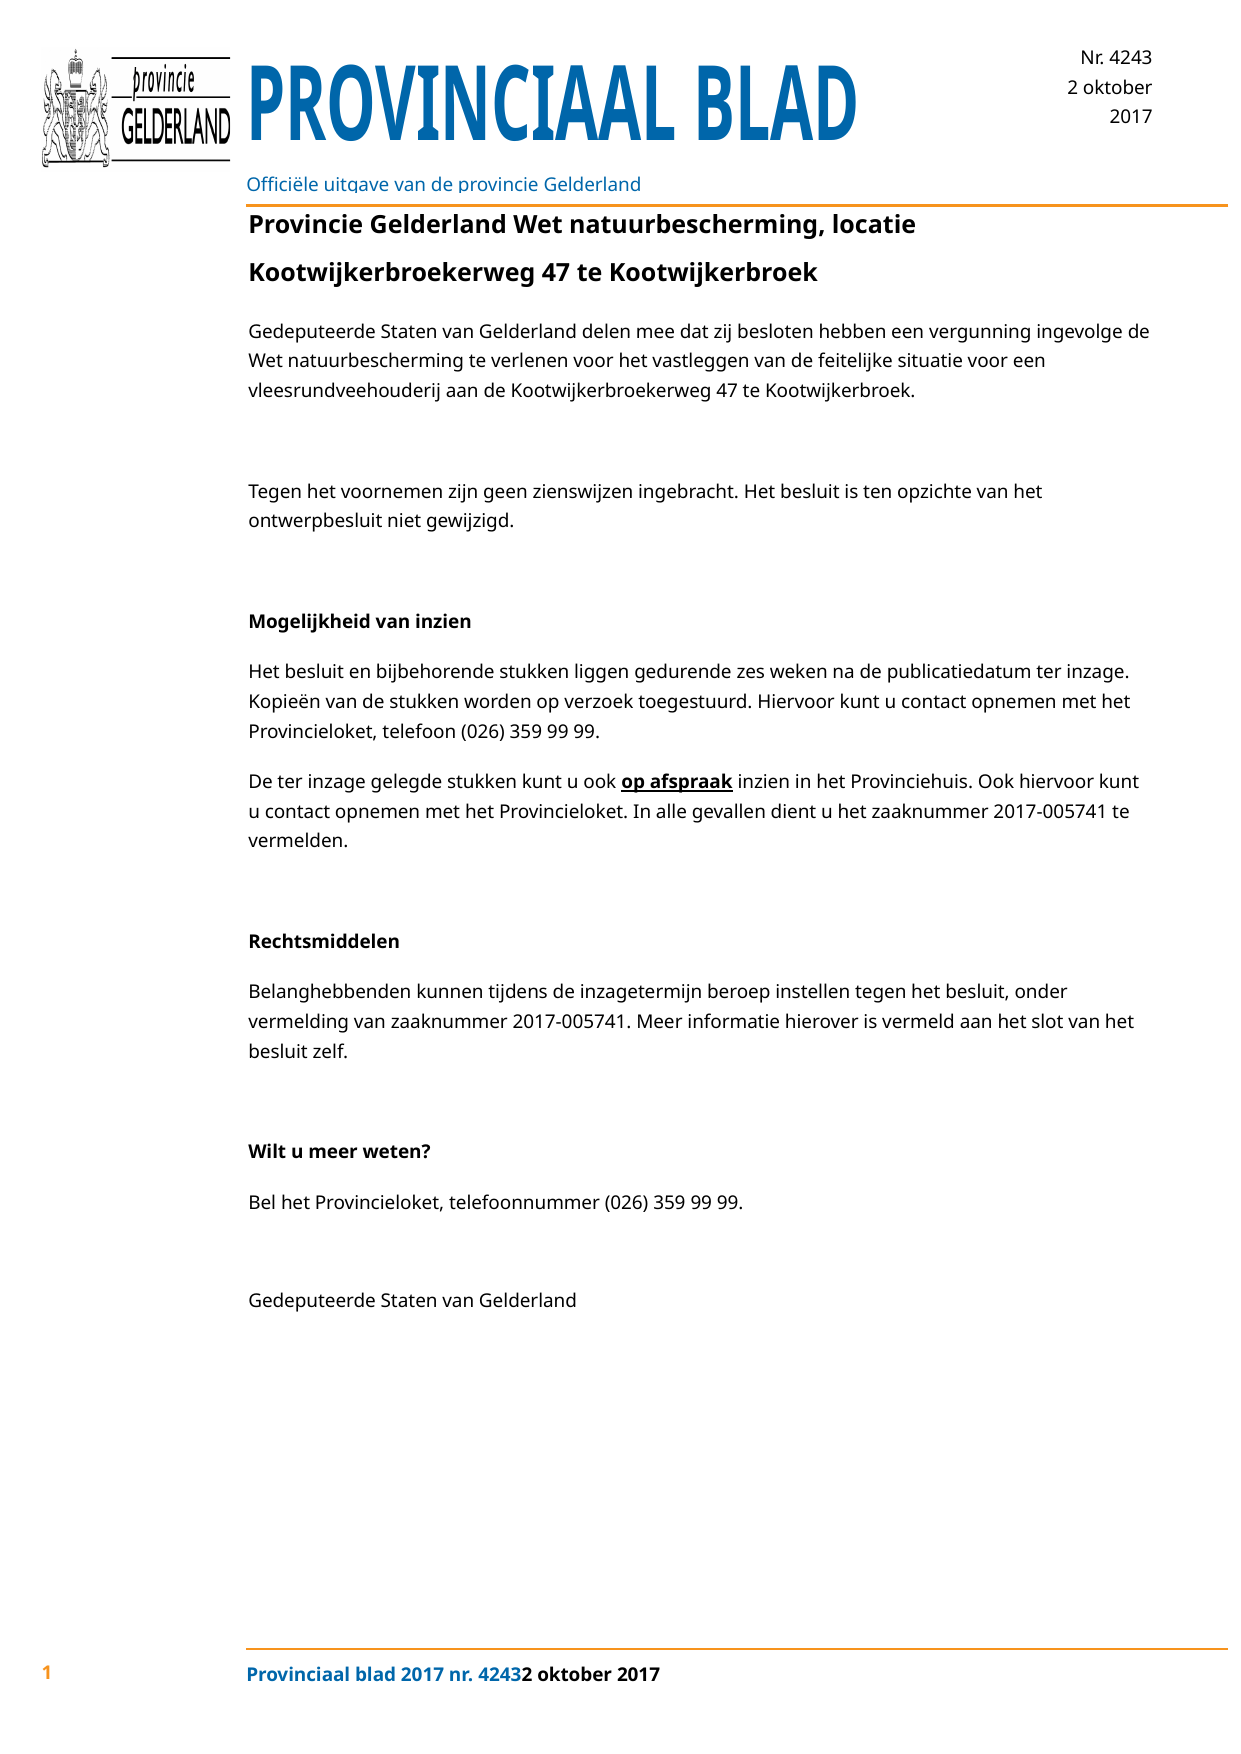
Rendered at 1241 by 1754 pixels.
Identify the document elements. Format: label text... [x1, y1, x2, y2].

text Belanghebbenden kunnen tijdens de inzagetermijn beroep instellen tegen het besluit, onder vermelding van zaaknummer 2017-005741. Meer informatie hierover is vermeld aan het slot van het besluit zelf. [248, 979, 1152, 1064]
text Mogelijkheid van inzien [248, 608, 1152, 634]
text Het besluit en bijbehorende stukken liggen gedurende zes weken na de publicatiedatum ter inzage. Kopieën van de stukken worden op verzoek toegestuurd. Hiervoor kunt u contact opnemen met het Provincieloket, telefoon (026) 359 99 99. [248, 659, 1152, 744]
text Gedeputeerde Staten van Gelderland [248, 1287, 1152, 1313]
text Tegen het voornemen zijn geen zienswijzen ingebracht. Het besluit is ten opzichte van het ontwerpbesluit niet gewijzigd. [248, 478, 1152, 533]
picture [41, 47, 231, 172]
text Rechtsmiddelen [248, 928, 1152, 954]
text Provincie Gelderland Wet natuurbescherming, locatie Kootwijkerbroekerweg 47 te Kootwijkerbroek [248, 207, 1152, 288]
text De ter inzage gelegde stukken kunt u ook op afspraak inzien in het Provinciehuis. Ook hiervoor kunt u contact opnemen met het Provincieloket. In alle gevallen dient u het zaaknummer 2017-005741 te vermelden. [248, 768, 1152, 853]
text Bel het Provincieloket, telefoonnummer (026) 359 99 99. [248, 1189, 1152, 1215]
text Gedeputeerde Staten van Gelderland delen mee dat zij besloten hebben een vergunning ingevolge de Wet natuurbescherming te verlenen voor het vastleggen van de feitelijke situatie voor een vleesrundveehouderij aan de Kootwijkerbroekerweg 47 te Kootwijkerbroek. [248, 318, 1152, 403]
text Wilt u meer weten? [248, 1139, 1152, 1164]
